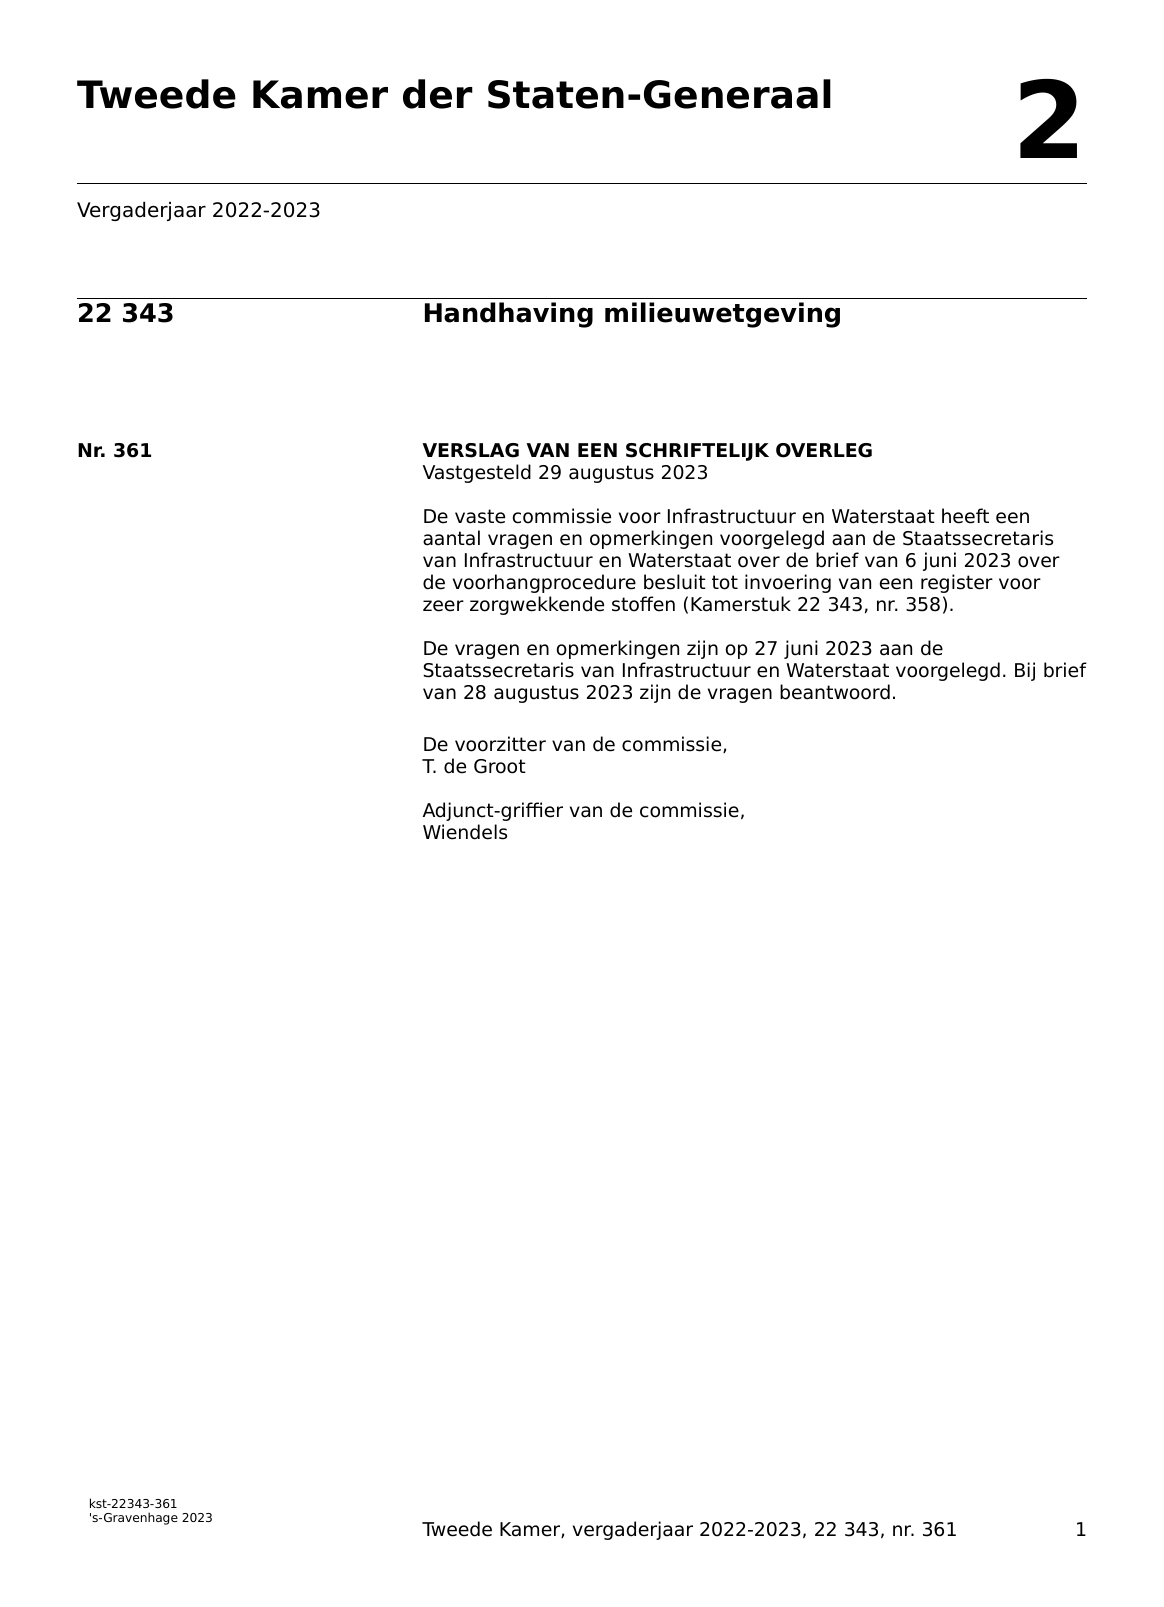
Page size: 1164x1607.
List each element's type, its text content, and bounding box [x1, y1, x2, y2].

text 's-Gravenhage 2023 [88, 1511, 323, 1525]
text kst-22343-361 [88, 1497, 323, 1511]
text De vragen en opmerkingen zijn op 27 juni 2023 aan de Staatssecretaris van Infrastructuur en Waterstaat voorgelegd. Bij brief van 28 augustus 2023 zijn de vragen beantwoord. [422, 638, 1087, 704]
text De vaste commissie voor Infrastructuur en Waterstaat heeft een aantal vragen en opmerkingen voorgelegd aan de Staatssecretaris van Infrastructuur en Waterstaat over de brief van 6 juni 2023 over de voorhangprocedure besluit tot invoering van een register voor zeer zorgwekkende stoffen (Kamerstuk 22 343, nr. 358). [422, 506, 1087, 616]
subtitle 22 343 Handhaving milieuwetgeving [77, 299, 1087, 329]
table_header 2 [886, 59, 1087, 183]
table_cell Vergaderjaar 2022-2023 [77, 184, 1087, 298]
text Adjunct-griffier van de commissie, Wiendels [422, 800, 1087, 844]
subtitle Nr. 361 VERSLAG VAN EEN SCHRIFTELIJK OVERLEG [77, 440, 1087, 462]
text De voorzitter van de commissie, T. de Groot [422, 734, 1087, 778]
table_header Tweede Kamer der Staten-Generaal [77, 59, 886, 183]
text Vastgesteld 29 augustus 2023 [422, 462, 1087, 484]
